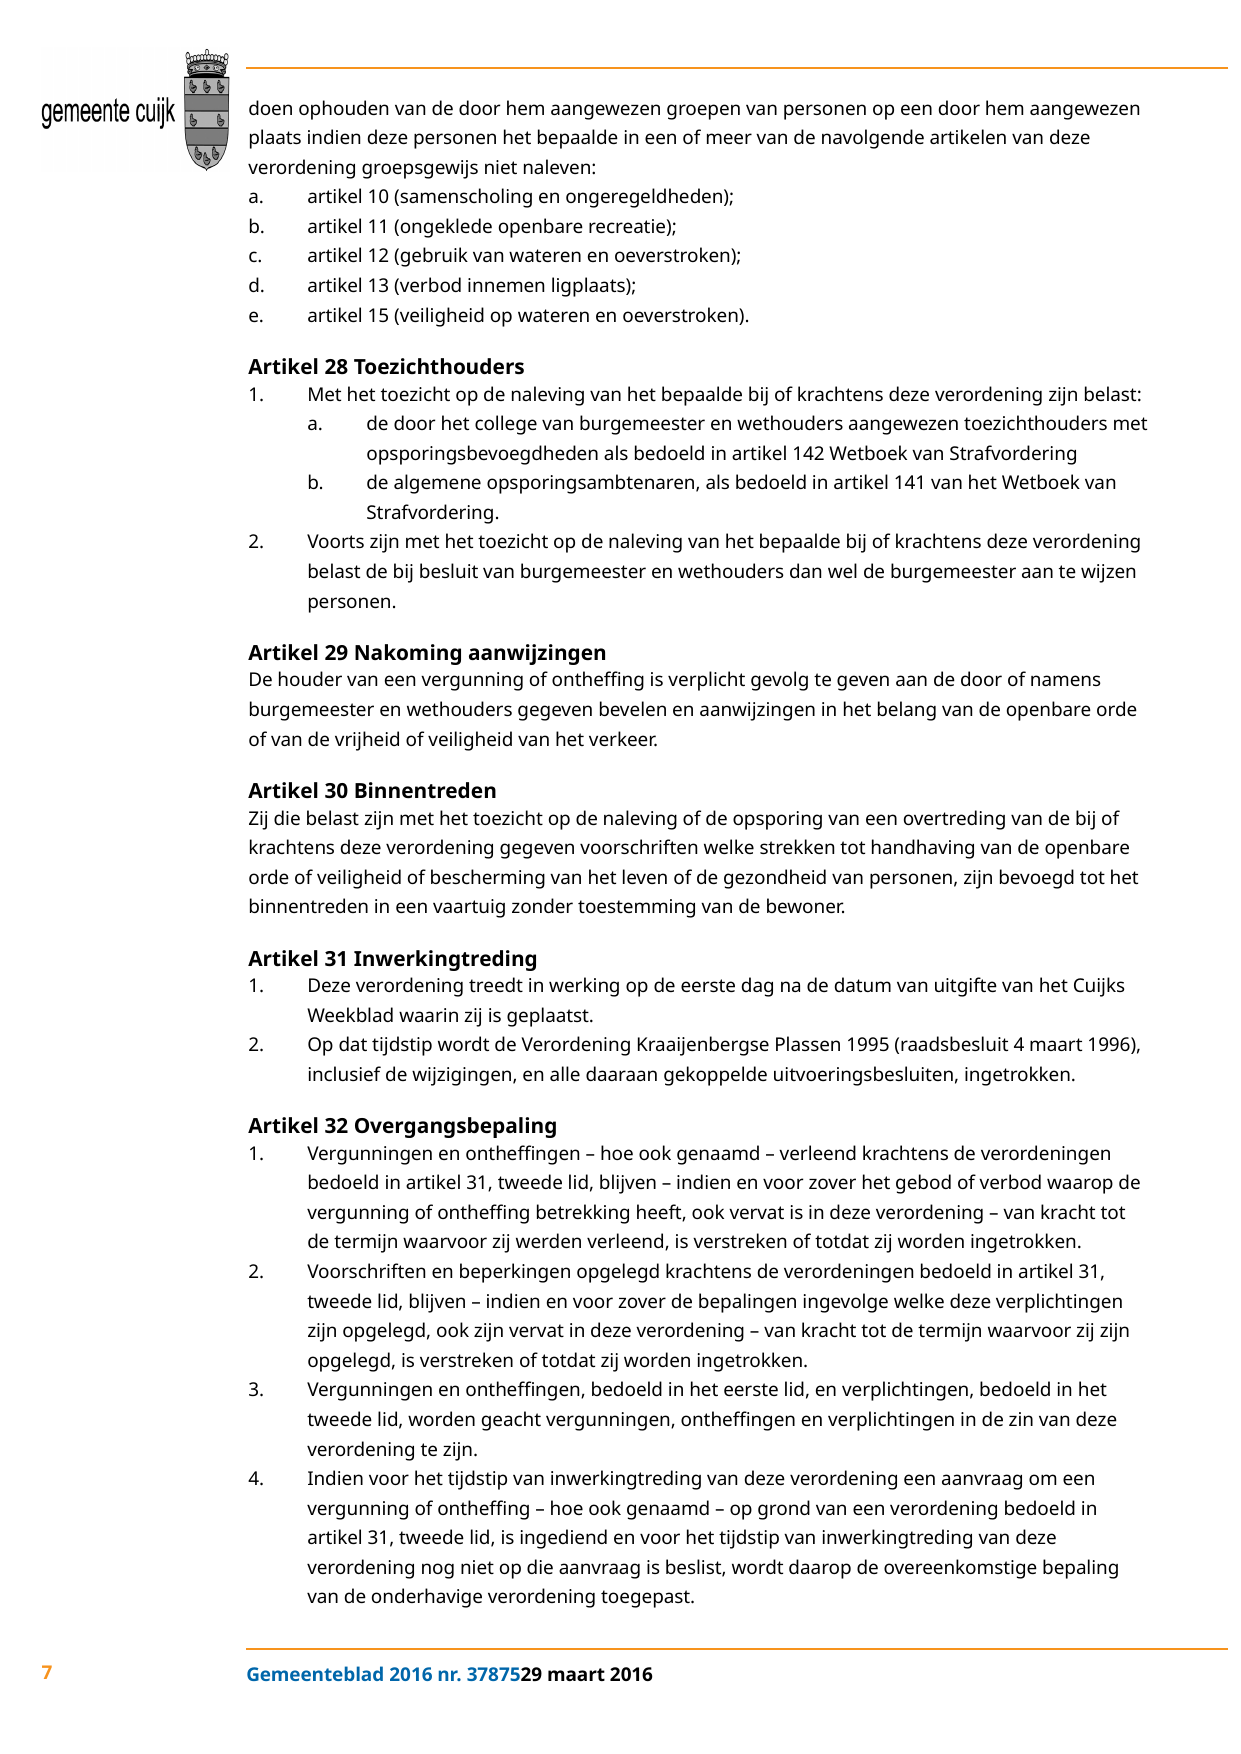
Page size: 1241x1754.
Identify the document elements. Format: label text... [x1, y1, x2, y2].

list artikel 10 (samenscholing en ongeregeldheden); [248, 183, 1152, 209]
text De houder van een vergunning of ontheffing is verplicht gevolg te geven aan de door of namens burgemeester en wethouders gegeven bevelen en aanwijzingen in het belang van de openbare orde of van de vrijheid of veiligheid van het verkeer. [248, 667, 1152, 752]
list Voorts zijn met het toezicht op de naleving van het bepaalde bij of krachtens deze verordening belast de bij besluit van burgemeester en wethouders dan wel de burgemeester aan te wijzen personen. [248, 529, 1152, 613]
list Voorschriften en beperkingen opgelegd krachtens de verordeningen bedoeld in artikel 31, tweede lid, blijven – indien en voor zover de bepalingen ingevolge welke deze verplichtingen zijn opgelegd, ook zijn vervat in deze verordening – van kracht tot de termijn waarvoor zij zijn opgelegd, is verstreken of totdat zij worden ingetrokken. [248, 1258, 1152, 1373]
text Artikel 28 Toezichthouders [248, 352, 1152, 381]
list Met het toezicht op de naleving van het bepaalde bij of krachtens deze verordening zijn belast: [248, 381, 1152, 406]
text Artikel 32 Overgangsbepaling [248, 1111, 1152, 1140]
list Deze verordening treedt in werking op de eerste dag na de datum van uitgifte van het Cuijks Weekblad waarin zij is geplaatst. [248, 972, 1152, 1028]
list artikel 15 (veiligheid op wateren en oeverstroken). [248, 302, 1152, 328]
list Op dat tijdstip wordt de Verordening Kraaijenbergse Plassen 1995 (raadsbesluit 4 maart 1996), inclusief de wijzigingen, en alle daaraan gekoppelde uitvoeringsbesluiten, ingetrokken. [248, 1031, 1152, 1087]
list de algemene opsporingsambtenaren, als bedoeld in artikel 141 van het Wetboek van Strafvordering. [307, 469, 1152, 525]
text Artikel 29 Nakoming aanwijzingen [248, 638, 1152, 667]
list artikel 11 (ongeklede openbare recreatie); [248, 213, 1152, 239]
list Vergunningen en ontheffingen – hoe ook genaamd – verleend krachtens de verordeningen bedoeld in artikel 31, tweede lid, blijven – indien en voor zover het gebod of verbod waarop de vergunning of ontheffing betrekking heeft, ook vervat is in deze verordening – van kracht tot de termijn waarvoor zij werden verleend, is verstreken of totdat zij worden ingetrokken. [248, 1140, 1152, 1254]
list de door het college van burgemeester en wethouders aangewezen toezichthouders met opsporingsbevoegdheden als bedoeld in artikel 142 Wetboek van Strafvordering [307, 410, 1152, 466]
list Indien voor het tijdstip van inwerkingtreding van deze verordening een aanvraag om een vergunning of ontheffing – hoe ook genaamd – op grond van een verordening bedoeld in artikel 31, tweede lid, is ingediend en voor het tijdstip van inwerkingtreding van deze verordening nog niet op die aanvraag is beslist, wordt daarop de overeenkomstige bepaling van de onderhavige verordening toegepast. [248, 1465, 1152, 1609]
text doen ophouden van de door hem aangewezen groepen van personen op een door hem aangewezen plaats indien deze personen het bepaalde in een of meer van de navolgende artikelen van deze verordening groepsgewijs niet naleven: [248, 95, 1152, 180]
text Zij die belast zijn met het toezicht op de naleving of de opsporing van een overtreding van de bij of krachtens deze verordening gegeven voorschriften welke strekken tot handhaving van de openbare orde of veiligheid of bescherming van het leven of de gezondheid van personen, zijn bevoegd tot het binnentreden in een vaartuig zonder toestemming van de bewoner. [248, 805, 1152, 919]
list artikel 12 (gebruik van wateren en oeverstroken); [248, 243, 1152, 268]
list Vergunningen en ontheffingen, bedoeld in het eerste lid, en verplichtingen, bedoeld in het tweede lid, worden geacht vergunningen, ontheffingen en verplichtingen in de zin van deze verordening te zijn. [248, 1377, 1152, 1461]
text Artikel 31 Inwerkingtreding [248, 944, 1152, 972]
list artikel 13 (verbod innemen ligplaats); [248, 272, 1152, 298]
picture [41, 47, 231, 172]
text Artikel 30 Binnentreden [248, 776, 1152, 805]
